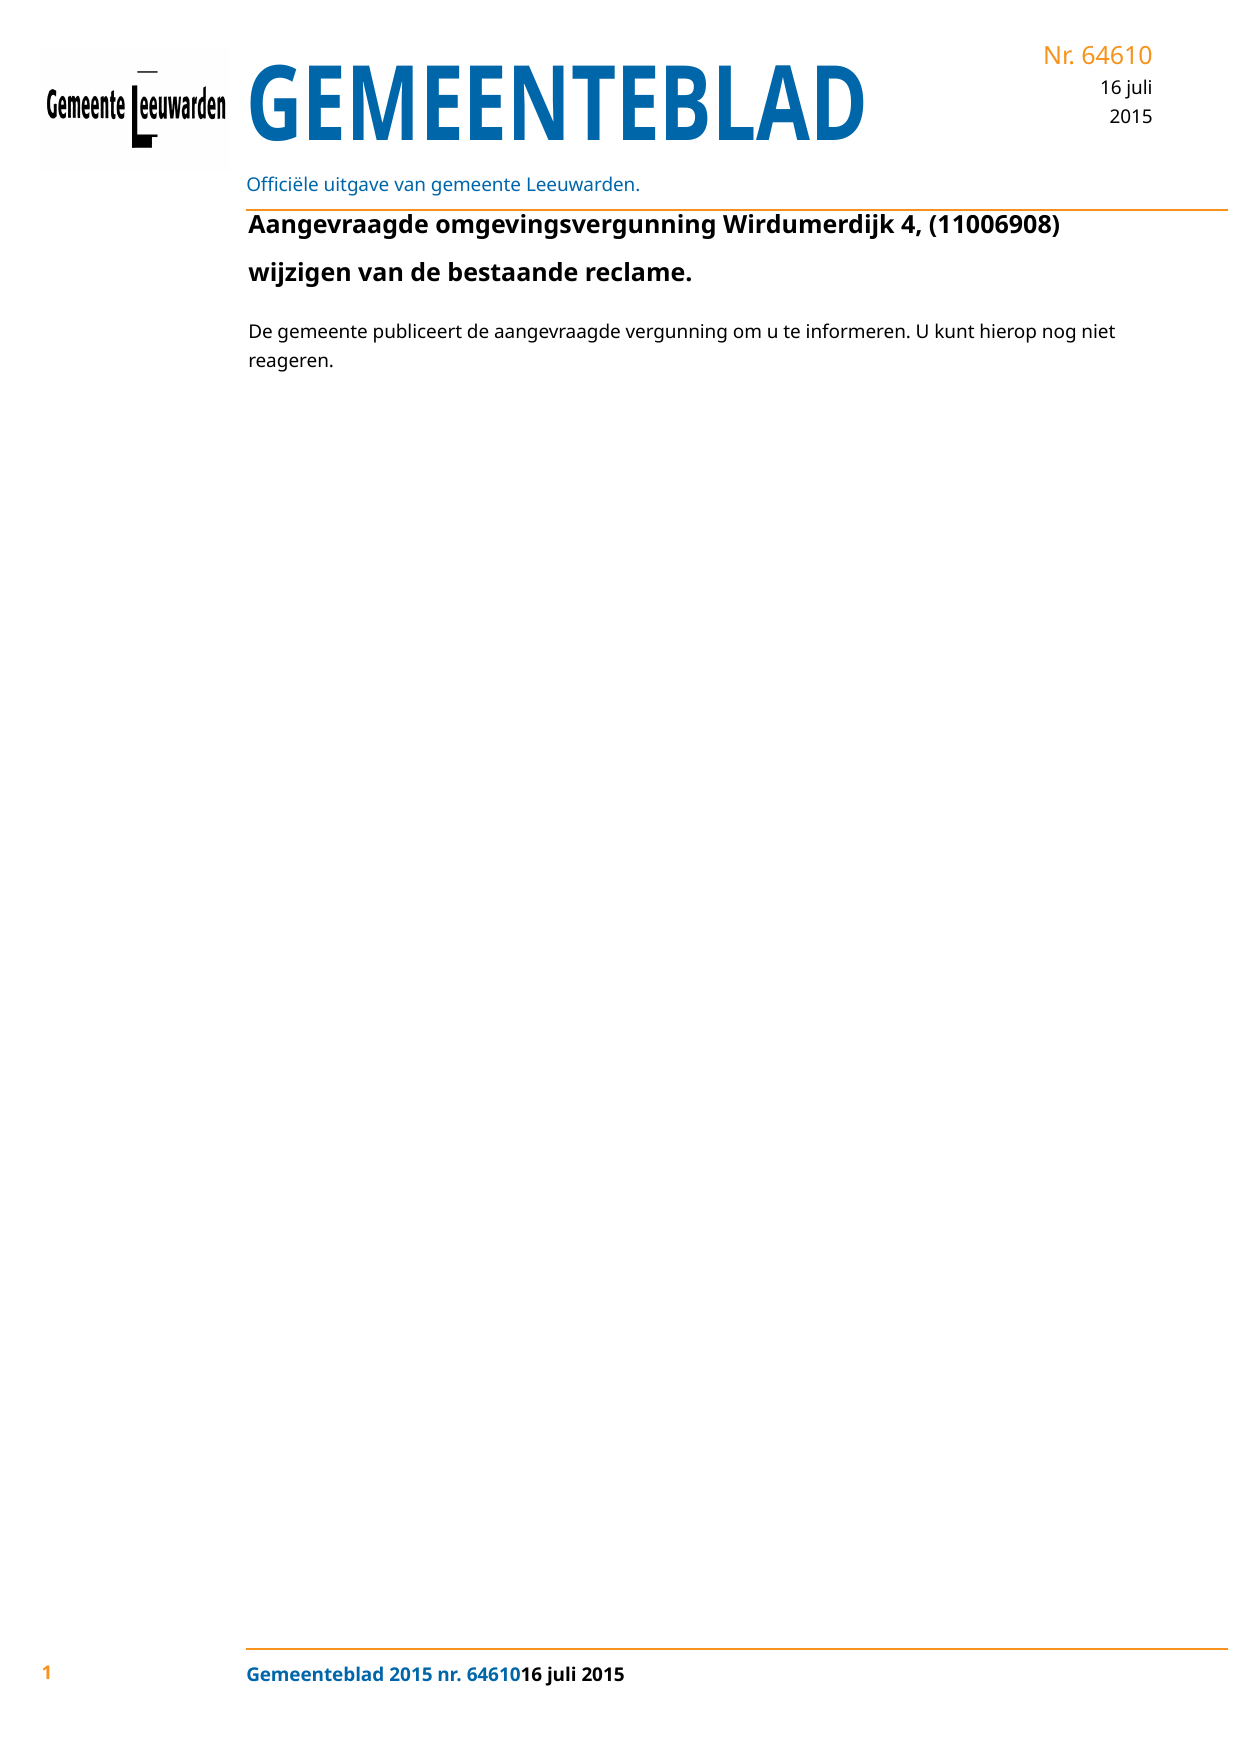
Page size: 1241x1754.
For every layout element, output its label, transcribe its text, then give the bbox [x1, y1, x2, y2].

text Aangevraagde omgevingsvergunning Wirdumerdijk 4, (11006908) wijzigen van de bestaande reclame. [248, 211, 1152, 288]
text De gemeente publiceert de aangevraagde vergunning om u te informeren. U kunt hierop nog niet reageren. [248, 318, 1152, 373]
picture [41, 47, 231, 172]
